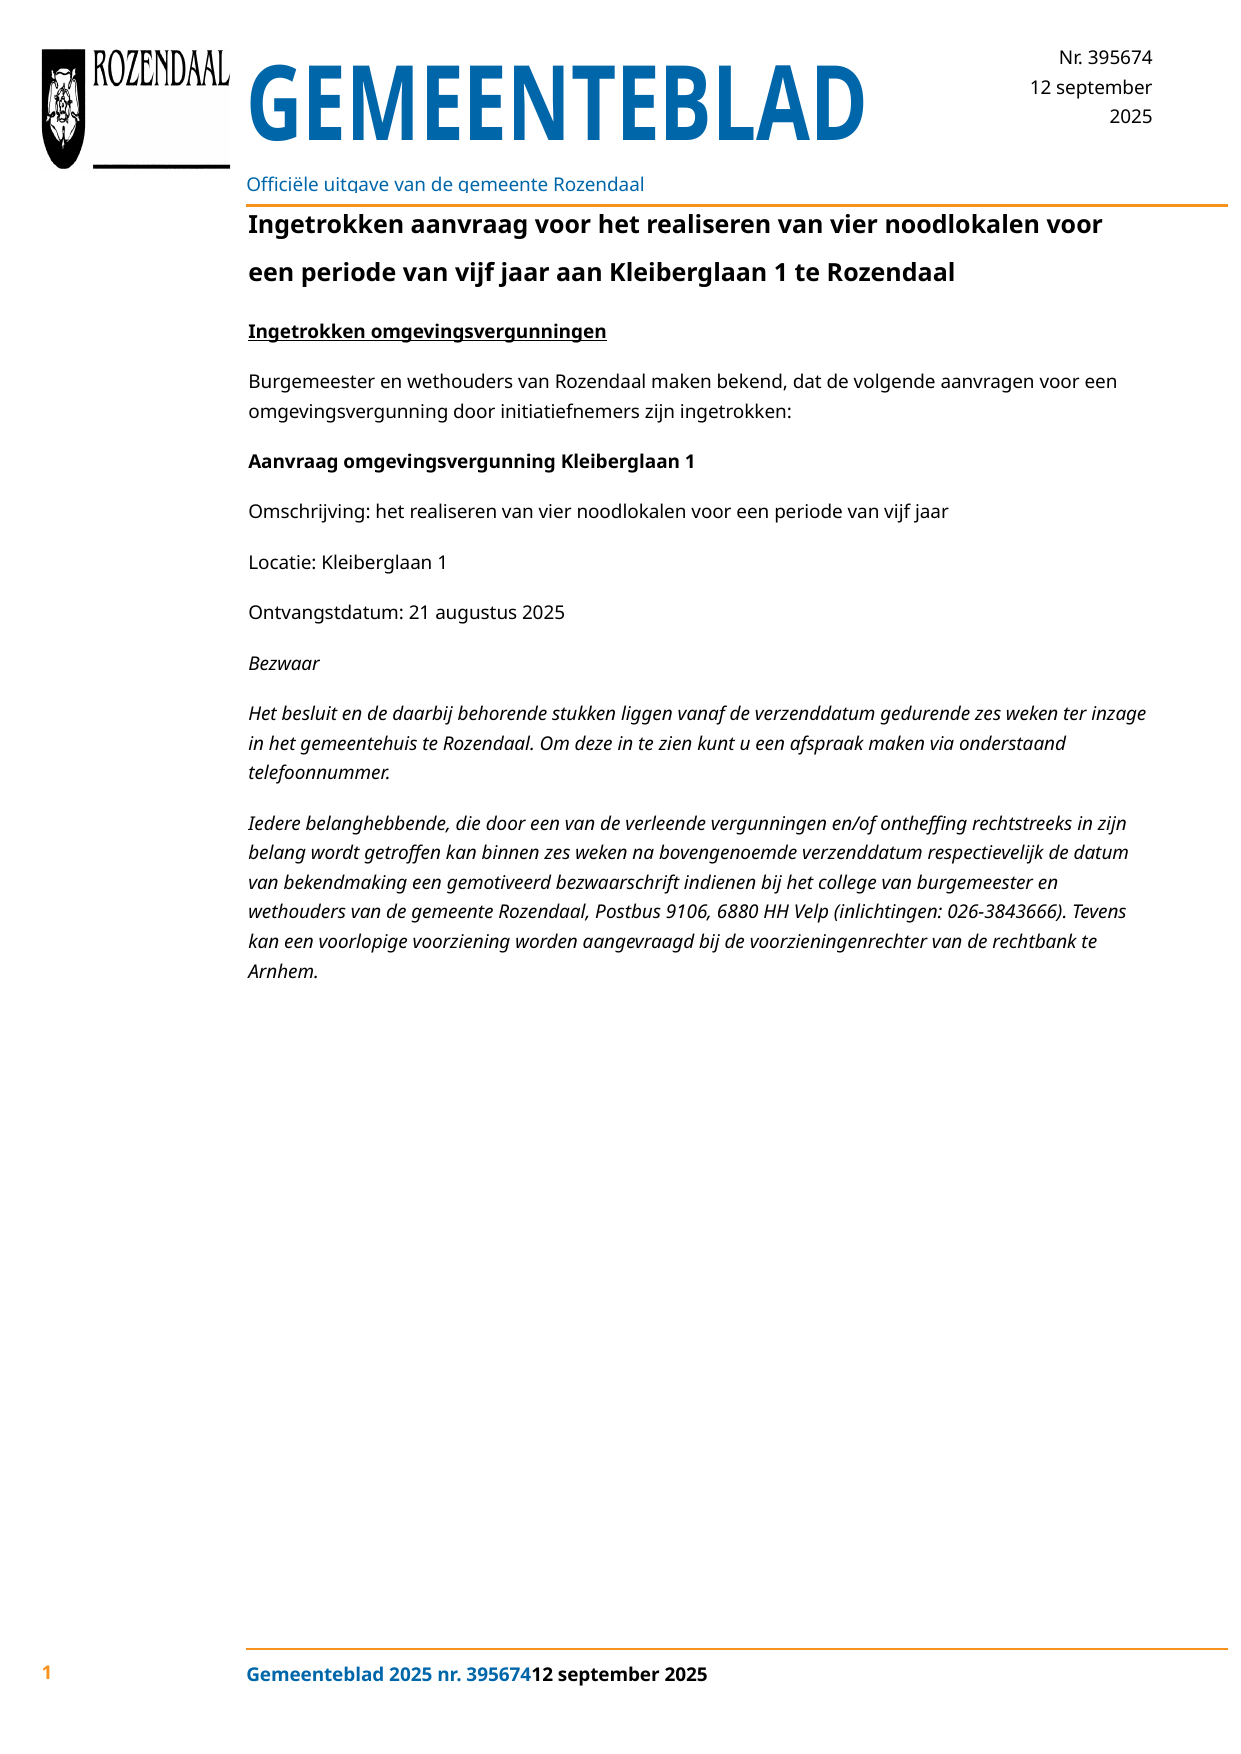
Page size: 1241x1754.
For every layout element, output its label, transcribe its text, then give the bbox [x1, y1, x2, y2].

text Aanvraag omgevingsvergunning Kleiberglaan 1 [248, 448, 1152, 474]
text Locatie: Kleiberglaan 1 [248, 549, 1152, 575]
text Iedere belanghebbende, die door een van de verleende vergunningen en/of ontheffing rechtstreeks in zijn belang wordt getroffen kan binnen zes weken na bovengenoemde verzenddatum respectievelijk de datum van bekendmaking een gemotiveerd bezwaarschrift indienen bij het college van burgemeester en wethouders van de gemeente Rozendaal, Postbus 9106, 6880 HH Velp (inlichtingen: 026-3843666). Tevens kan een voorlopige voorziening worden aangevraagd bij de voorzieningenrechter van de rechtbank te Arnhem. [248, 810, 1152, 984]
text Ontvangstdatum: 21 augustus 2025 [248, 599, 1152, 625]
text Ingetrokken omgevingsvergunningen [248, 318, 1152, 344]
text Het besluit en de daarbij behorende stukken liggen vanaf de verzenddatum gedurende zes weken ter inzage in het gemeentehuis te Rozendaal. Om deze in te zien kunt u een afspraak maken via onderstaand telefoonnummer. [248, 700, 1152, 785]
text Ingetrokken aanvraag voor het realiseren van vier noodlokalen voor een periode van vijf jaar aan Kleiberglaan 1 te Rozendaal [248, 207, 1152, 288]
picture [41, 47, 231, 172]
text Bezwaar [248, 650, 1152, 676]
text Burgemeester en wethouders van Rozendaal maken bekend, dat de volgende aanvragen voor een omgevingsvergunning door initiatiefnemers zijn ingetrokken: [248, 368, 1152, 424]
text Omschrijving: het realiseren van vier noodlokalen voor een periode van vijf jaar [248, 499, 1152, 524]
